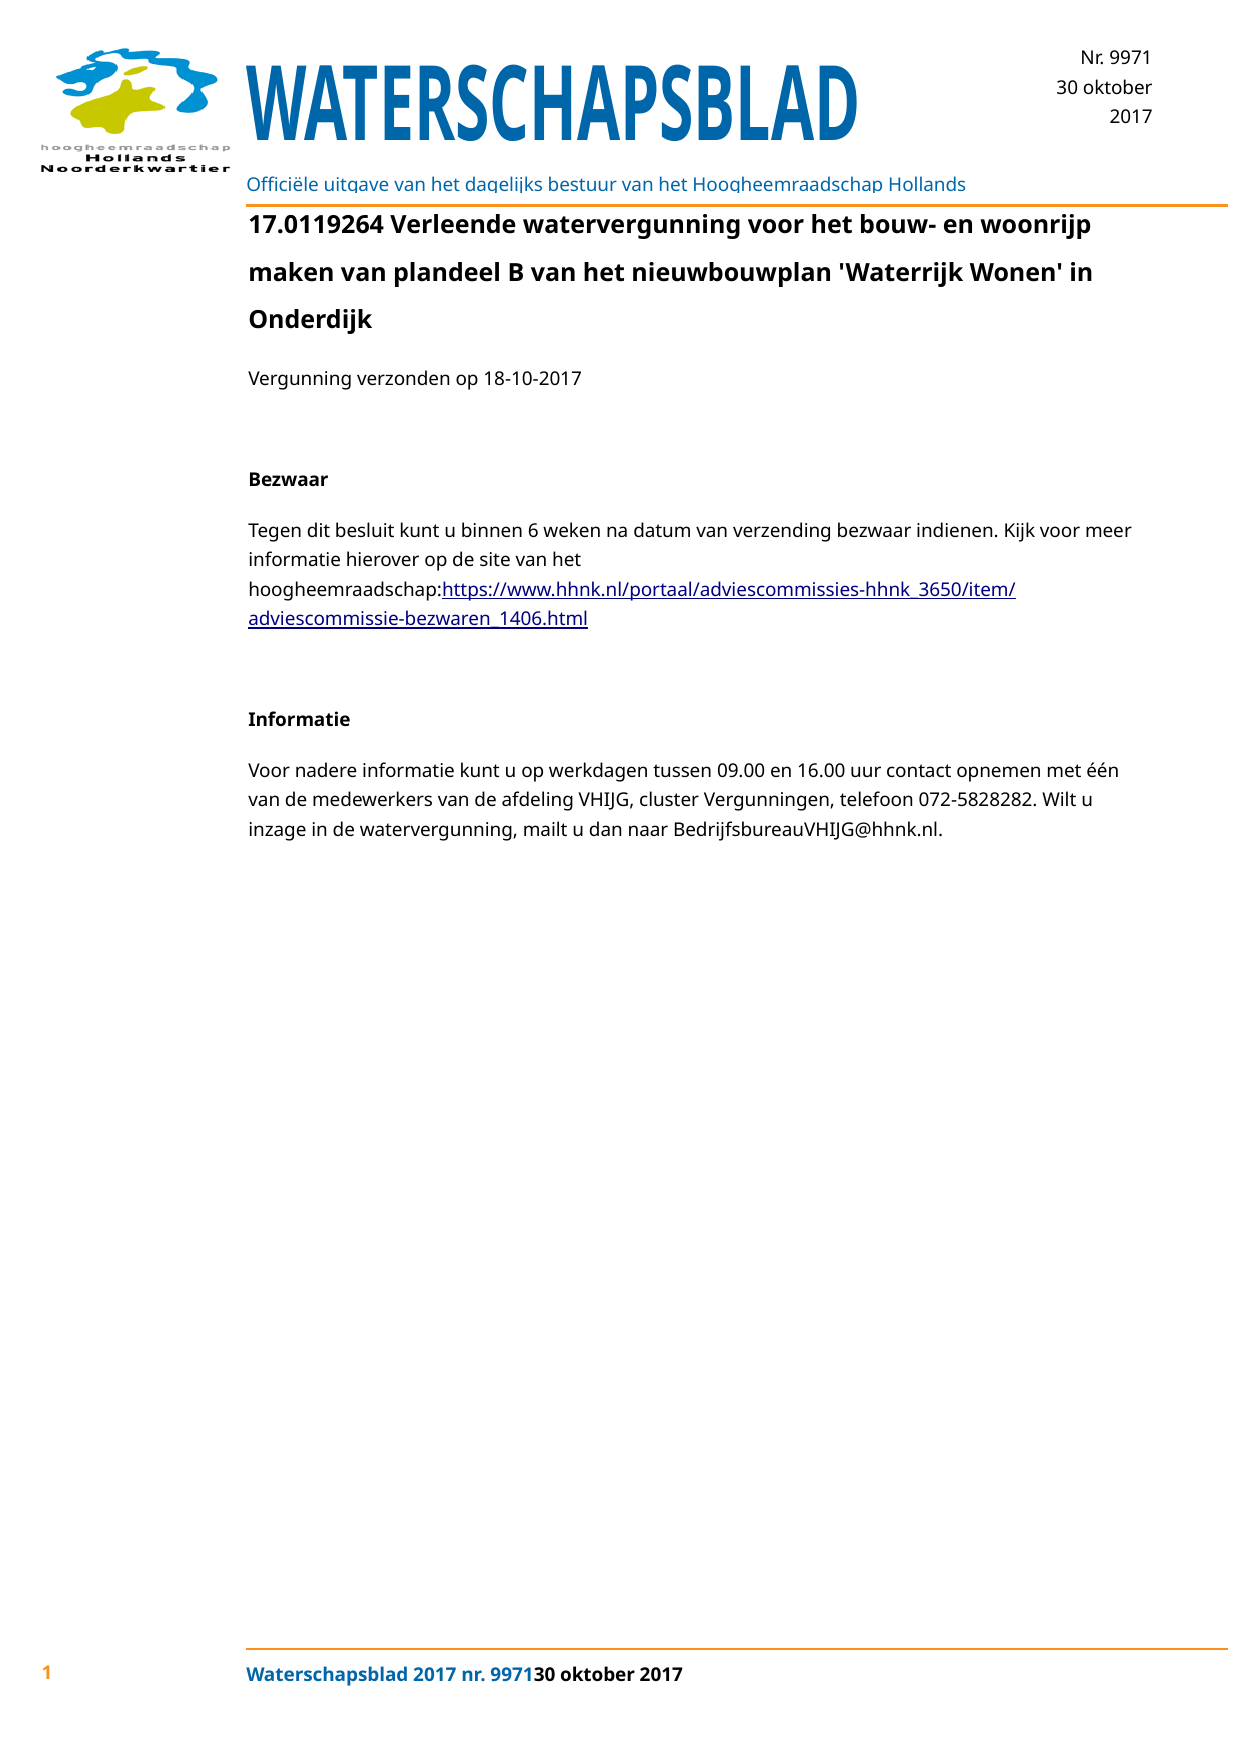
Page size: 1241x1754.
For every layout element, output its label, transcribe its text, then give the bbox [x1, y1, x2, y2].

text Bezwaar [248, 466, 1152, 492]
text Tegen dit besluit kunt u binnen 6 weken na datum van verzending bezwaar indienen. Kijk voor meer informatie hierover op de site van het hoogheemraadschap:https://www.hhnk.nl/portaal/adviescommissies-hhnk_3650/item/adviescommissie-bezwaren_1406.html [248, 517, 1152, 631]
text Vergunning verzonden op 18-10-2017 [248, 366, 1152, 391]
text 17.0119264 Verleende watervergunning voor het bouw- en woonrijp maken van plandeel B van het nieuwbouwplan 'Waterrijk Wonen' in Onderdijk [248, 207, 1152, 336]
picture [41, 47, 231, 172]
text Voor nadere informatie kunt u op werkdagen tussen 09.00 en 16.00 uur contact opnemen met één van de medewerkers van de afdeling VHIJG, cluster Vergunningen, telefoon 072-5828282. Wilt u inzage in de watervergunning, mailt u dan naar BedrijfsbureauVHIJG@hhnk.nl. [248, 757, 1152, 842]
text Informatie [248, 706, 1152, 732]
